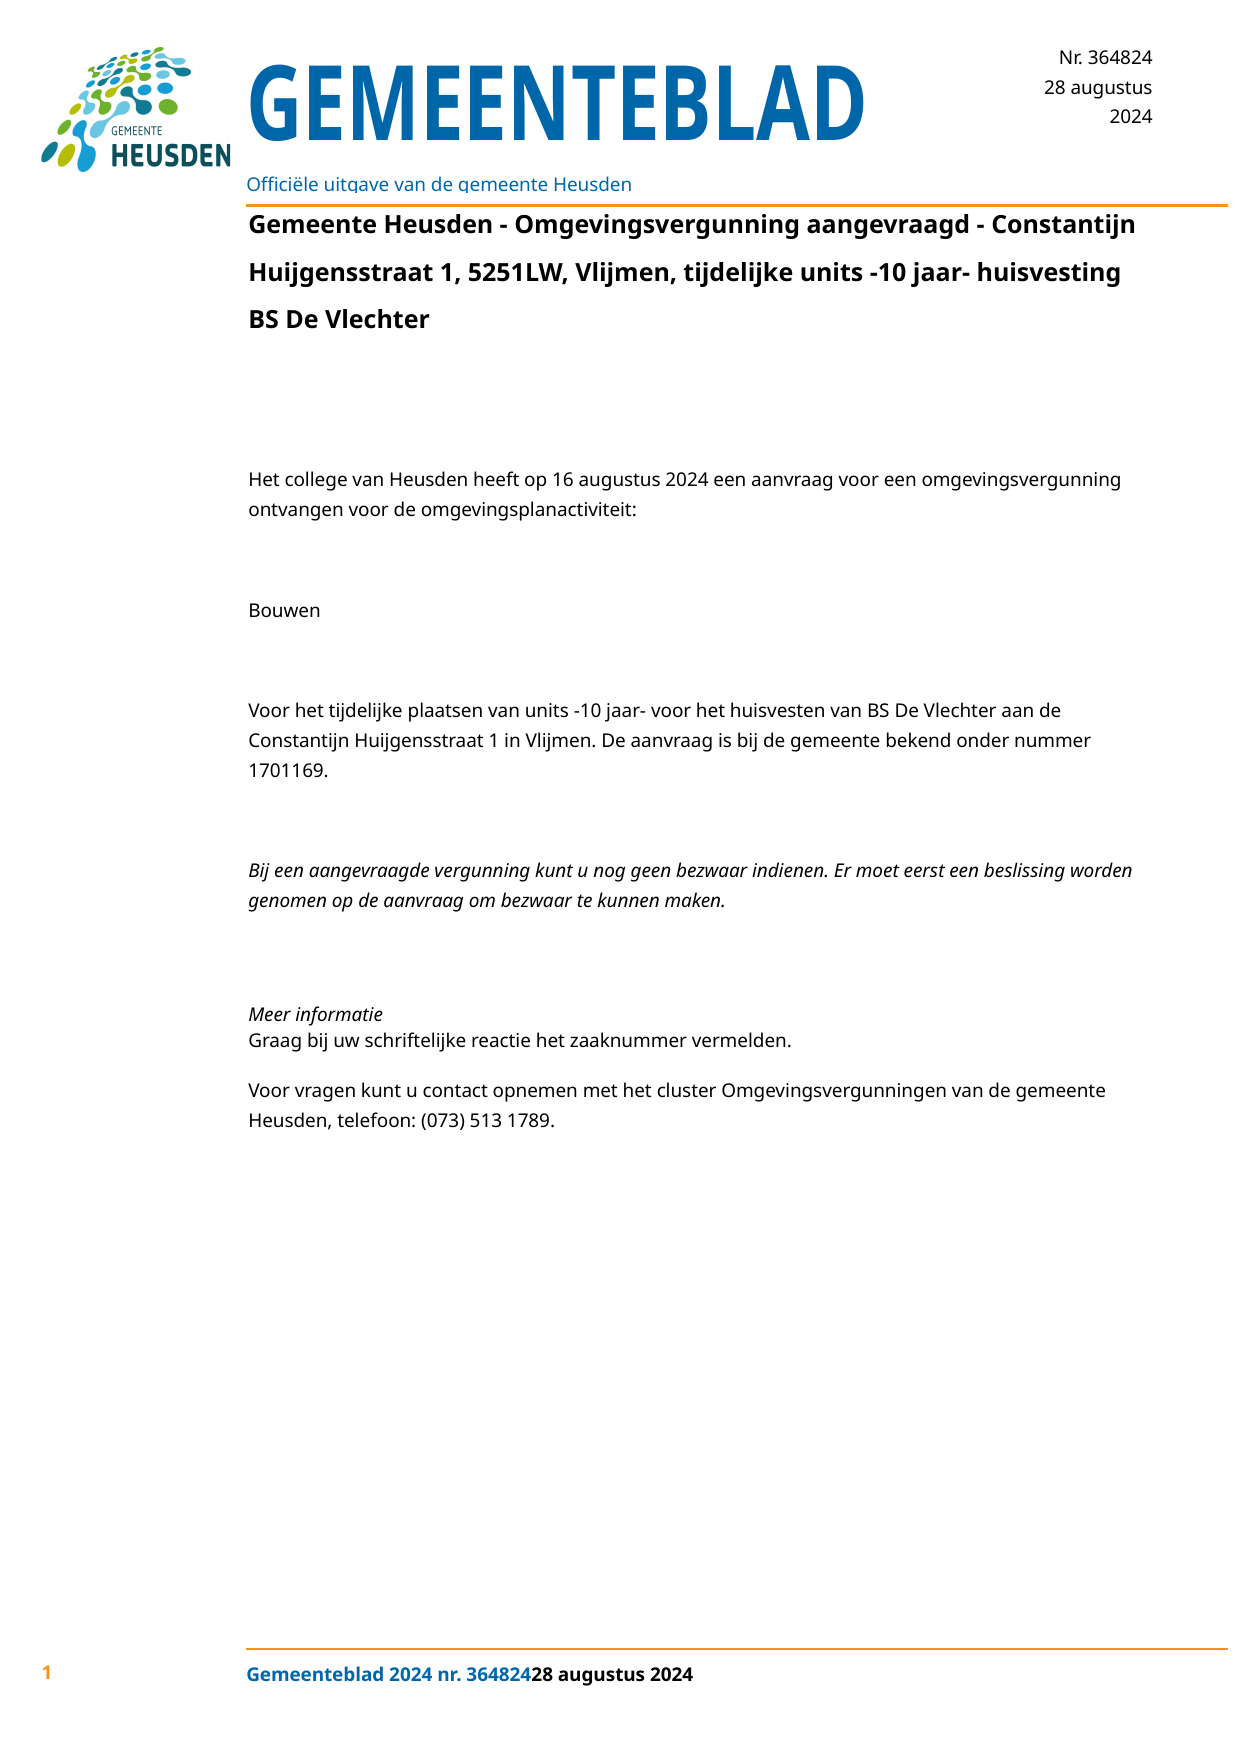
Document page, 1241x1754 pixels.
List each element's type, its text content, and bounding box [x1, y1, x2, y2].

picture [41, 47, 231, 172]
text Het college van Heusden heeft op 16 augustus 2024 een aanvraag voor een omgevingsvergunning ontvangen voor de omgevingsplanactiviteit: [248, 466, 1152, 522]
text Voor het tijdelijke plaatsen van units -10 jaar- voor het huisvesten van BS De Vlechter aan de Constantijn Huijgensstraat 1 in Vlijmen. De aanvraag is bij de gemeente bekend onder nummer 1701169. [248, 698, 1152, 782]
text Gemeente Heusden - Omgevingsvergunning aangevraagd - Constantijn Huijgensstraat 1, 5251LW, Vlijmen, tijdelijke units -10 jaar- huisvesting BS De Vlechter [248, 207, 1152, 336]
text Bij een aangevraagde vergunning kunt u nog geen bezwaar indienen. Er moet eerst een beslissing worden genomen op de aanvraag om bezwaar te kunnen maken. [248, 858, 1152, 913]
text Voor vragen kunt u contact opnemen met het cluster Omgevingsvergunningen van de gemeente Heusden, telefoon: (073) 513 1789. [248, 1078, 1152, 1133]
text Meer informatie [248, 1002, 1152, 1027]
text Bouwen [248, 597, 1152, 622]
text Graag bij uw schriftelijke reactie het zaaknummer vermelden. [248, 1027, 1152, 1053]
